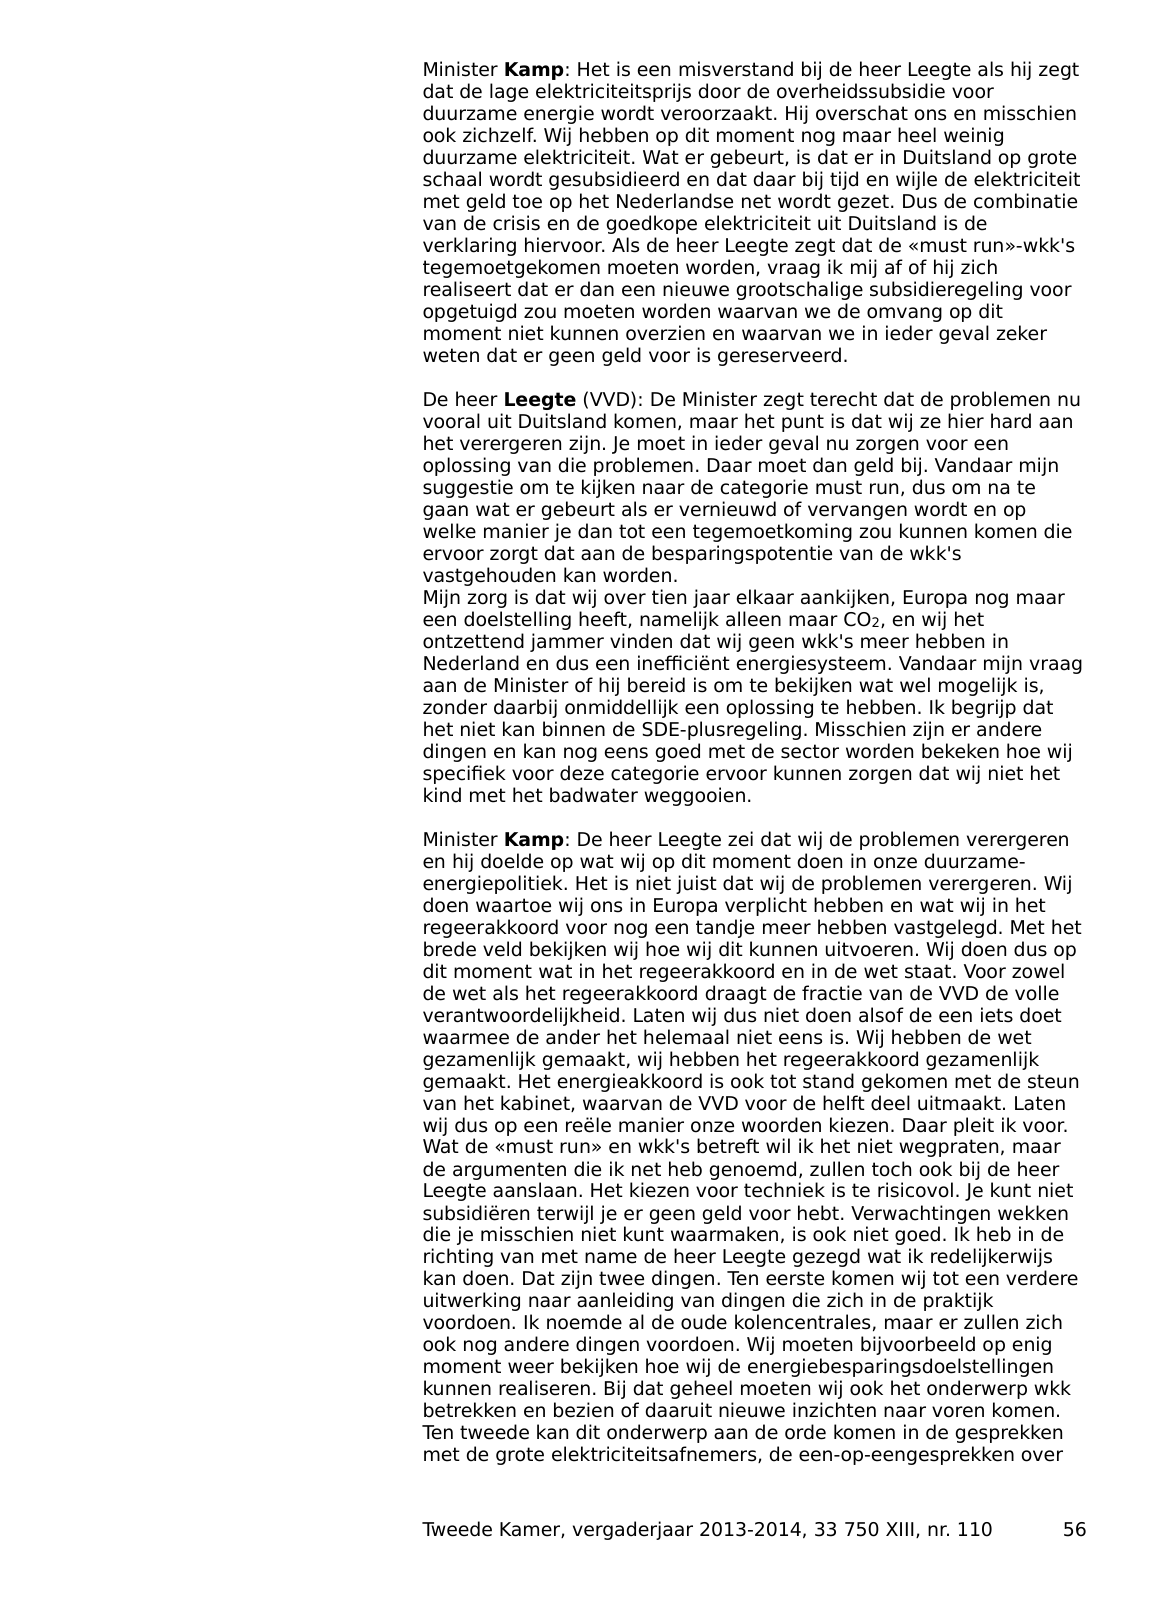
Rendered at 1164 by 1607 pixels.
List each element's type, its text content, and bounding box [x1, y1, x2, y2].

text Minister Kamp: Het is een misverstand bij de heer Leegte als hij zegt dat de lage elektriciteitsprijs door de overheidssubsidie voor duurzame energie wordt veroorzaakt. Hij overschat ons en misschien ook zichzelf. Wij hebben op dit moment nog maar heel weinig duurzame elektriciteit. Wat er gebeurt, is dat er in Duitsland op grote schaal wordt gesubsidieerd en dat daar bij tijd en wijle de elektriciteit met geld toe op het Nederlandse net wordt gezet. Dus de combinatie van de crisis en de goedkope elektriciteit uit Duitsland is de verklaring hiervoor. Als de heer Leegte zegt dat de «must run»-wkk's tegemoetgekomen moeten worden, vraag ik mij af of hij zich realiseert dat er dan een nieuwe grootschalige subsidieregeling voor opgetuigd zou moeten worden waarvan we de omvang op dit moment niet kunnen overzien en waarvan we in ieder geval zeker weten dat er geen geld voor is gereserveerd. [422, 59, 1087, 367]
text Mijn zorg is dat wij over tien jaar elkaar aankijken, Europa nog maar een doelstelling heeft, namelijk alleen maar CO2, en wij het ontzettend jammer vinden dat wij geen wkk's meer hebben in Nederland en dus een inefficiënt energiesysteem. Vandaar mijn vraag aan de Minister of hij bereid is om te bekijken wat wel mogelijk is, zonder daarbij onmiddellijk een oplossing te hebben. Ik begrijp dat het niet kan binnen de SDE-plusregeling. Misschien zijn er andere dingen en kan nog eens goed met de sector worden bekeken hoe wij specifiek voor deze categorie ervoor kunnen zorgen dat wij niet het kind met het badwater weggooien. [422, 587, 1087, 807]
text De heer Leegte (VVD): De Minister zegt terecht dat de problemen nu vooral uit Duitsland komen, maar het punt is dat wij ze hier hard aan het verergeren zijn. Je moet in ieder geval nu zorgen voor een oplossing van die problemen. Daar moet dan geld bij. Vandaar mijn suggestie om te kijken naar de categorie must run, dus om na te gaan wat er gebeurt als er vernieuwd of vervangen wordt en op welke manier je dan tot een tegemoetkoming zou kunnen komen die ervoor zorgt dat aan de besparingspotentie van de wkk's vastgehouden kan worden. [422, 389, 1087, 587]
text Wat de «must run» en wkk's betreft wil ik het niet wegpraten, maar de argumenten die ik net heb genoemd, zullen toch ook bij de heer Leegte aanslaan. Het kiezen voor techniek is te risicovol. Je kunt niet subsidiëren terwijl je er geen geld voor hebt. Verwachtingen wekken die je misschien niet kunt waarmaken, is ook niet goed. Ik heb in de richting van met name de heer Leegte gezegd wat ik redelijkerwijs kan doen. Dat zijn twee dingen. Ten eerste komen wij tot een verdere uitwerking naar aanleiding van dingen die zich in de praktijk voordoen. Ik noemde al de oude kolencentrales, maar er zullen zich ook nog andere dingen voordoen. Wij moeten bijvoorbeeld op enig moment weer bekijken hoe wij de energiebesparingsdoelstellingen kunnen realiseren. Bij dat geheel moeten wij ook het onderwerp wkk betrekken en bezien of daaruit nieuwe inzichten naar voren komen. Ten tweede kan dit onderwerp aan de orde komen in de gesprekken met de grote elektriciteitsafnemers, de een-op-eengesprekken over [422, 1136, 1087, 1466]
text Minister Kamp: De heer Leegte zei dat wij de problemen verergeren en hij doelde op wat wij op dit moment doen in onze duurzame-energiepolitiek. Het is niet juist dat wij de problemen verergeren. Wij doen waartoe wij ons in Europa verplicht hebben en wat wij in het regeerakkoord voor nog een tandje meer hebben vastgelegd. Met het brede veld bekijken wij hoe wij dit kunnen uitvoeren. Wij doen dus op dit moment wat in het regeerakkoord en in de wet staat. Voor zowel de wet als het regeerakkoord draagt de fractie van de VVD de volle verantwoordelijkheid. Laten wij dus niet doen alsof de een iets doet waarmee de ander het helemaal niet eens is. Wij hebben de wet gezamenlijk gemaakt, wij hebben het regeerakkoord gezamenlijk gemaakt. Het energieakkoord is ook tot stand gekomen met de steun van het kabinet, waarvan de VVD voor de helft deel uitmaakt. Laten wij dus op een reële manier onze woorden kiezen. Daar pleit ik voor. [422, 829, 1087, 1136]
